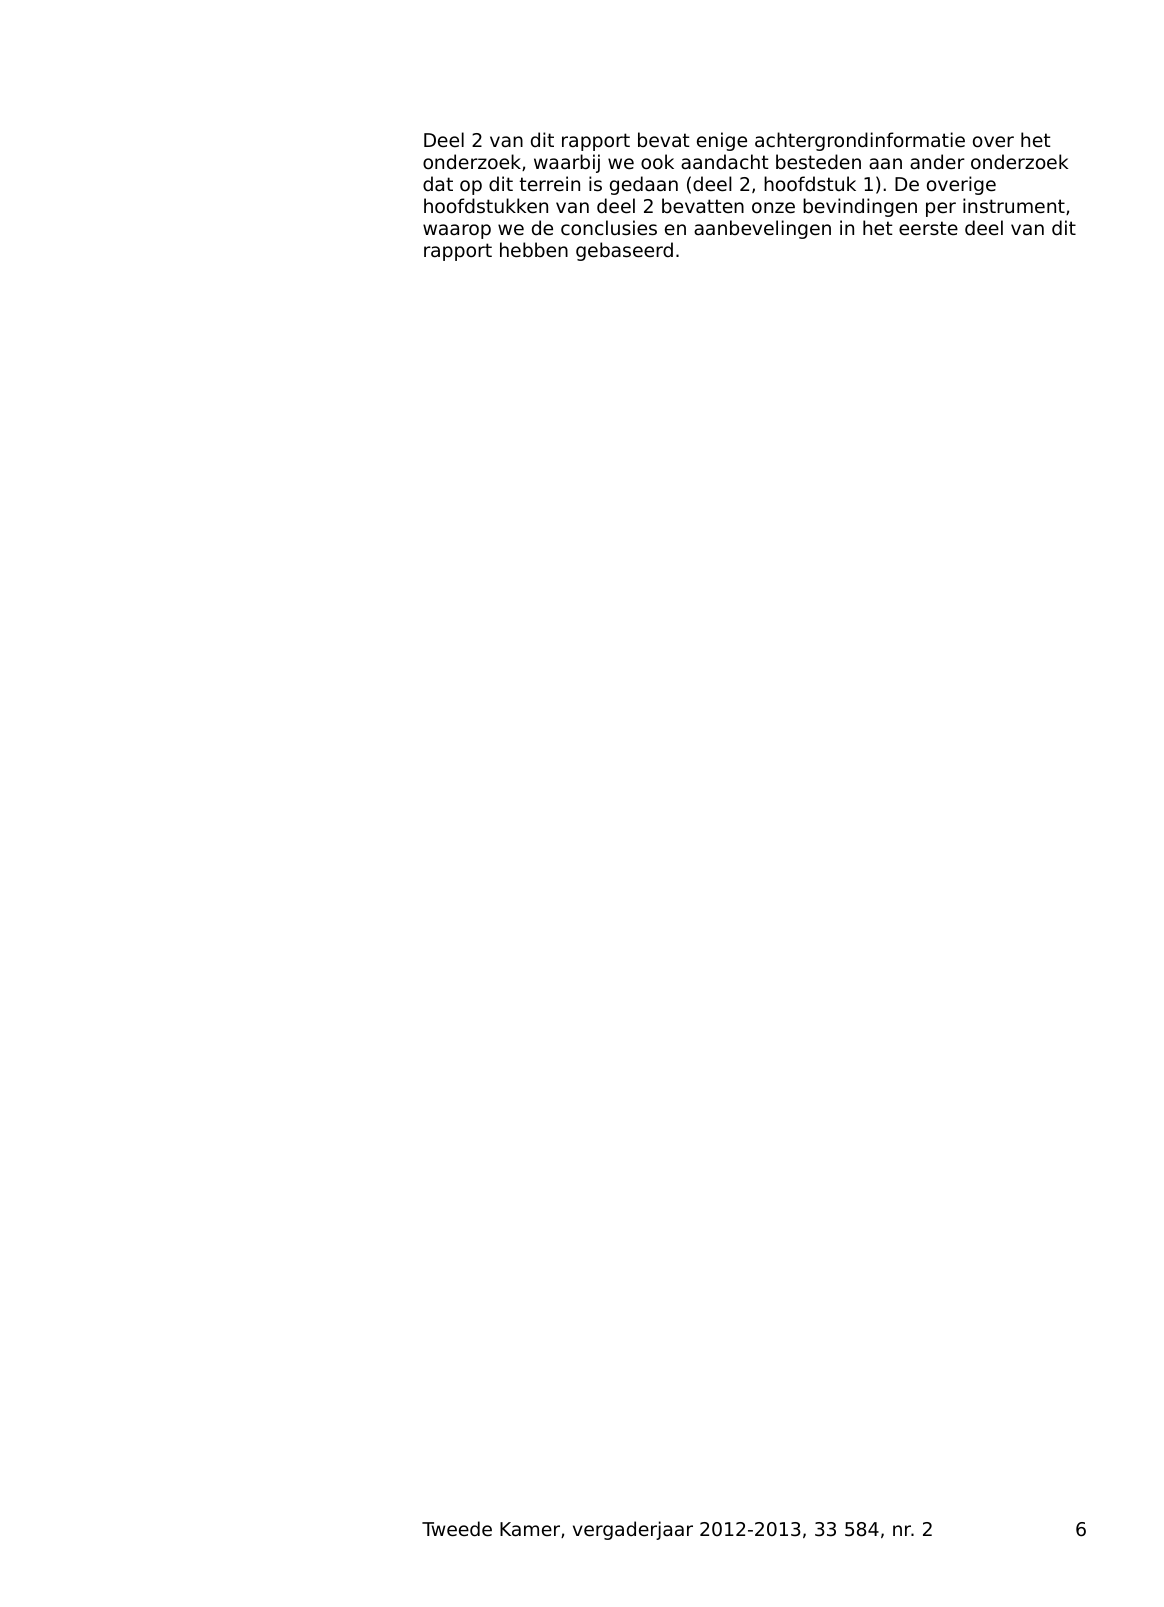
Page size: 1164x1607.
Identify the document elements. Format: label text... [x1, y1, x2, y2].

text Deel 2 van dit rapport bevat enige achtergrondinformatie over het onderzoek, waarbij we ook aandacht besteden aan ander onderzoek dat op dit terrein is gedaan (deel 2, hoofdstuk 1). De overige hoofdstukken van deel 2 bevatten onze bevindingen per instrument, waarop we de conclusies en aanbevelingen in het eerste deel van dit rapport hebben gebaseerd. [422, 130, 1087, 262]
